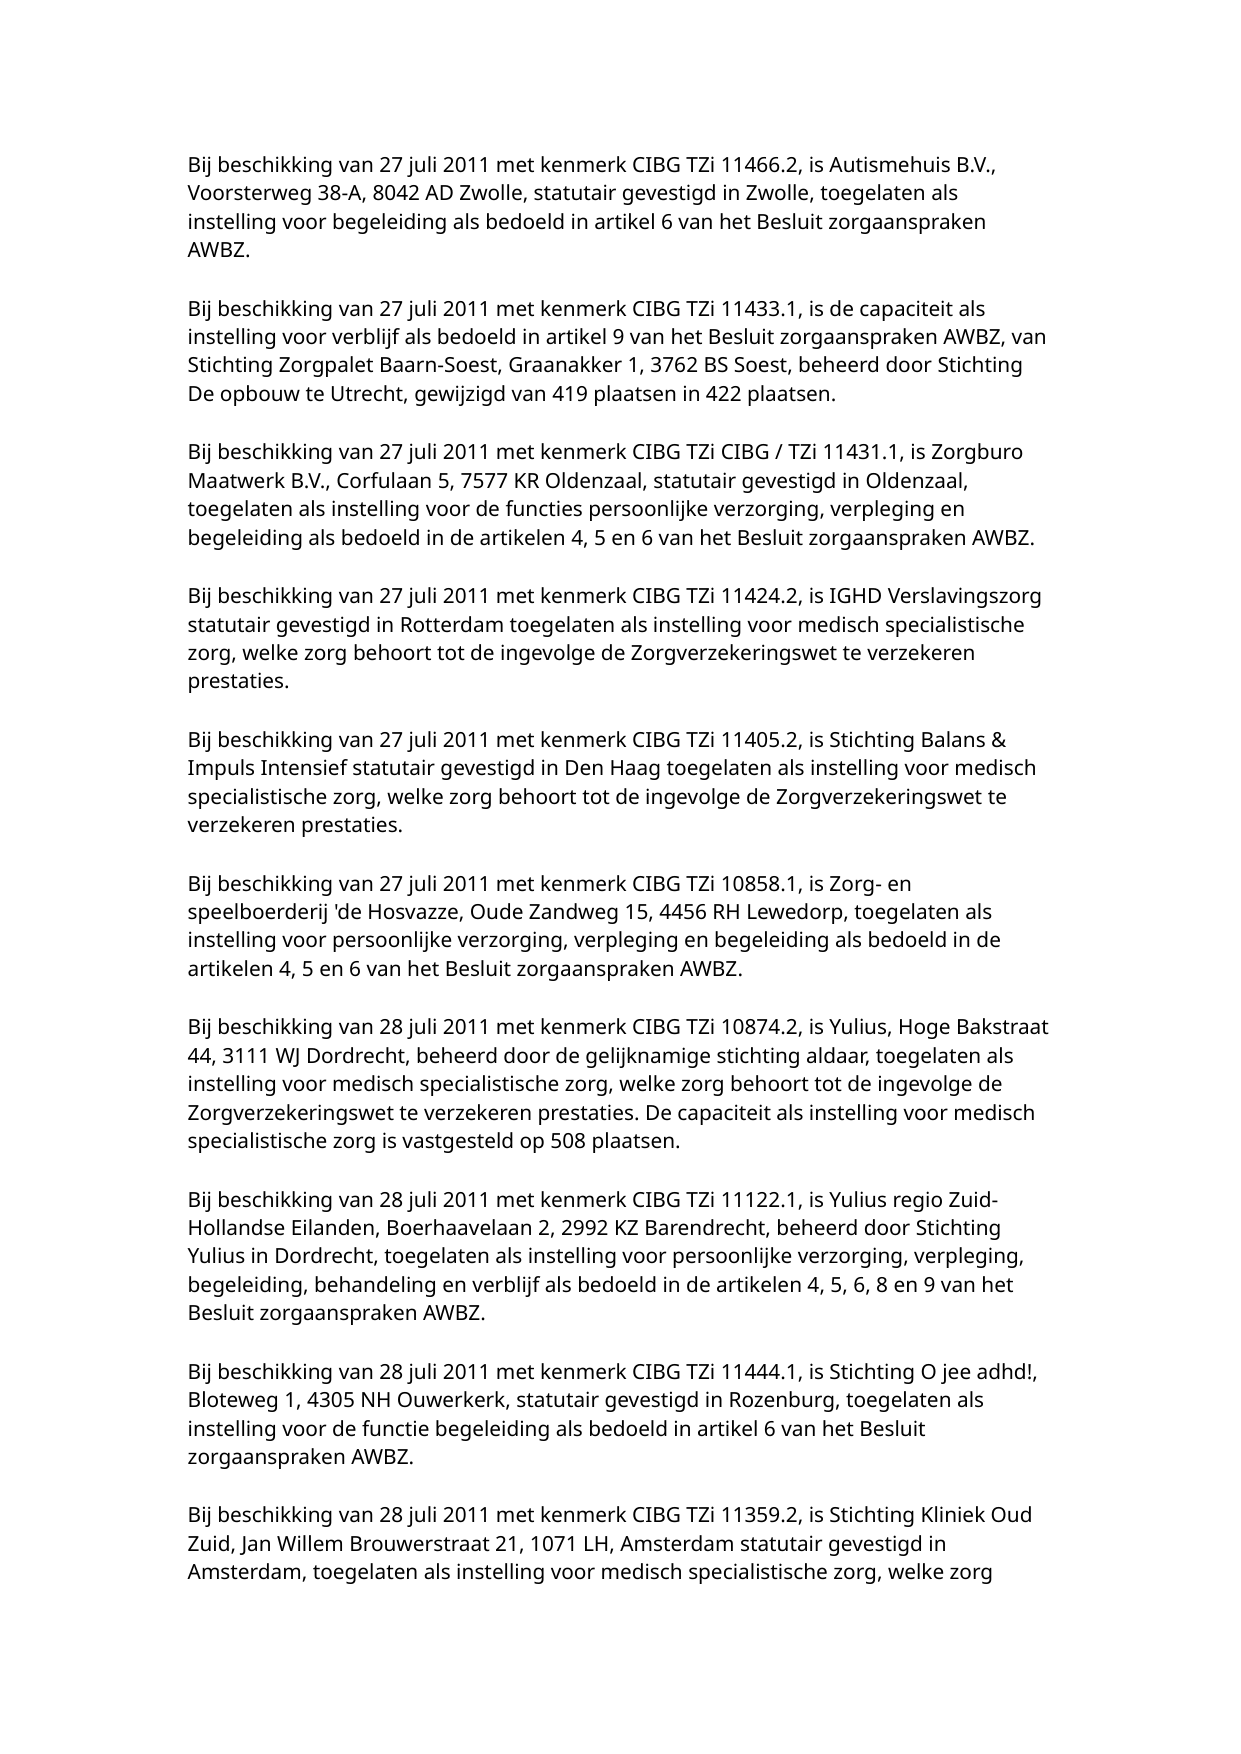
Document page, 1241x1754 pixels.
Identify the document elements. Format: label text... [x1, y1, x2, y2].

text Bij beschikking van 27 juli 2011 met kenmerk CIBG TZi 11405.2, is Stichting Balans & Impuls Intensief statutair gevestigd in Den Haag toegelaten als instelling voor medisch specialistische zorg, welke zorg behoort tot de ingevolge de Zorgverzekeringswet te verzekeren prestaties. [187, 725, 1053, 839]
text Bij beschikking van 27 juli 2011 met kenmerk CIBG TZi 11424.2, is IGHD Verslavingszorg statutair gevestigd in Rotterdam toegelaten als instelling voor medisch specialistische zorg, welke zorg behoort tot de ingevolge de Zorgverzekeringswet te verzekeren prestaties. [187, 581, 1053, 695]
text Bij beschikking van 27 juli 2011 met kenmerk CIBG TZi 11433.1, is de capaciteit als instelling voor verblijf als bedoeld in artikel 9 van het Besluit zorgaanspraken AWBZ, van Stichting Zorgpalet Baarn-Soest, Graanakker 1, 3762 BS Soest, beheerd door Stichting De opbouw te Utrecht, gewijzigd van 419 plaatsen in 422 plaatsen. [187, 294, 1053, 407]
text Bij beschikking van 27 juli 2011 met kenmerk CIBG TZi 11466.2, is Autismehuis B.V., Voorsterweg 38-A, 8042 AD Zwolle, statutair gevestigd in Zwolle, toegelaten als instelling voor begeleiding als bedoeld in artikel 6 van het Besluit zorgaanspraken AWBZ. [187, 150, 1053, 264]
text Bij beschikking van 27 juli 2011 met kenmerk CIBG TZi 10858.1, is Zorg- en speelboerderij 'de Hosvazze, Oude Zandweg 15, 4456 RH Lewedorp, toegelaten als instelling voor persoonlijke verzorging, verpleging en begeleiding als bedoeld in de artikelen 4, 5 en 6 van het Besluit zorgaanspraken AWBZ. [187, 869, 1053, 982]
text Bij beschikking van 28 juli 2011 met kenmerk CIBG TZi 11122.1, is Yulius regio Zuid-Hollandse Eilanden, Boerhaavelaan 2, 2992 KZ Barendrecht, beheerd door Stichting Yulius in Dordrecht, toegelaten als instelling voor persoonlijke verzorging, verpleging, begeleiding, behandeling en verblijf als bedoeld in de artikelen 4, 5, 6, 8 en 9 van het Besluit zorgaanspraken AWBZ. [187, 1185, 1053, 1327]
text Bij beschikking van 28 juli 2011 met kenmerk CIBG TZi 11444.1, is Stichting O jee adhd!, Bloteweg 1, 4305 NH Ouwerkerk, statutair gevestigd in Rozenburg, toegelaten als instelling voor de functie begeleiding als bedoeld in artikel 6 van het Besluit zorgaanspraken AWBZ. [187, 1357, 1053, 1471]
text Bij beschikking van 28 juli 2011 met kenmerk CIBG TZi 10874.2, is Yulius, Hoge Bakstraat 44, 3111 WJ Dordrecht, beheerd door de gelijknamige stichting aldaar, toegelaten als instelling voor medisch specialistische zorg, welke zorg behoort tot de ingevolge de Zorgverzekeringswet te verzekeren prestaties. De capaciteit als instelling voor medisch specialistische zorg is vastgesteld op 508 plaatsen. [187, 1012, 1053, 1155]
text Bij beschikking van 28 juli 2011 met kenmerk CIBG TZi 11359.2, is Stichting Kliniek Oud Zuid, Jan Willem Brouwerstraat 21, 1071 LH, Amsterdam statutair gevestigd in Amsterdam, toegelaten als instelling voor medisch specialistische zorg, welke zorg [187, 1501, 1053, 1586]
text Bij beschikking van 27 juli 2011 met kenmerk CIBG TZi CIBG / TZi 11431.1, is Zorgburo Maatwerk B.V., Corfulaan 5, 7577 KR Oldenzaal, statutair gevestigd in Oldenzaal, toegelaten als instelling voor de functies persoonlijke verzorging, verpleging en begeleiding als bedoeld in de artikelen 4, 5 en 6 van het Besluit zorgaanspraken AWBZ. [187, 437, 1053, 551]
